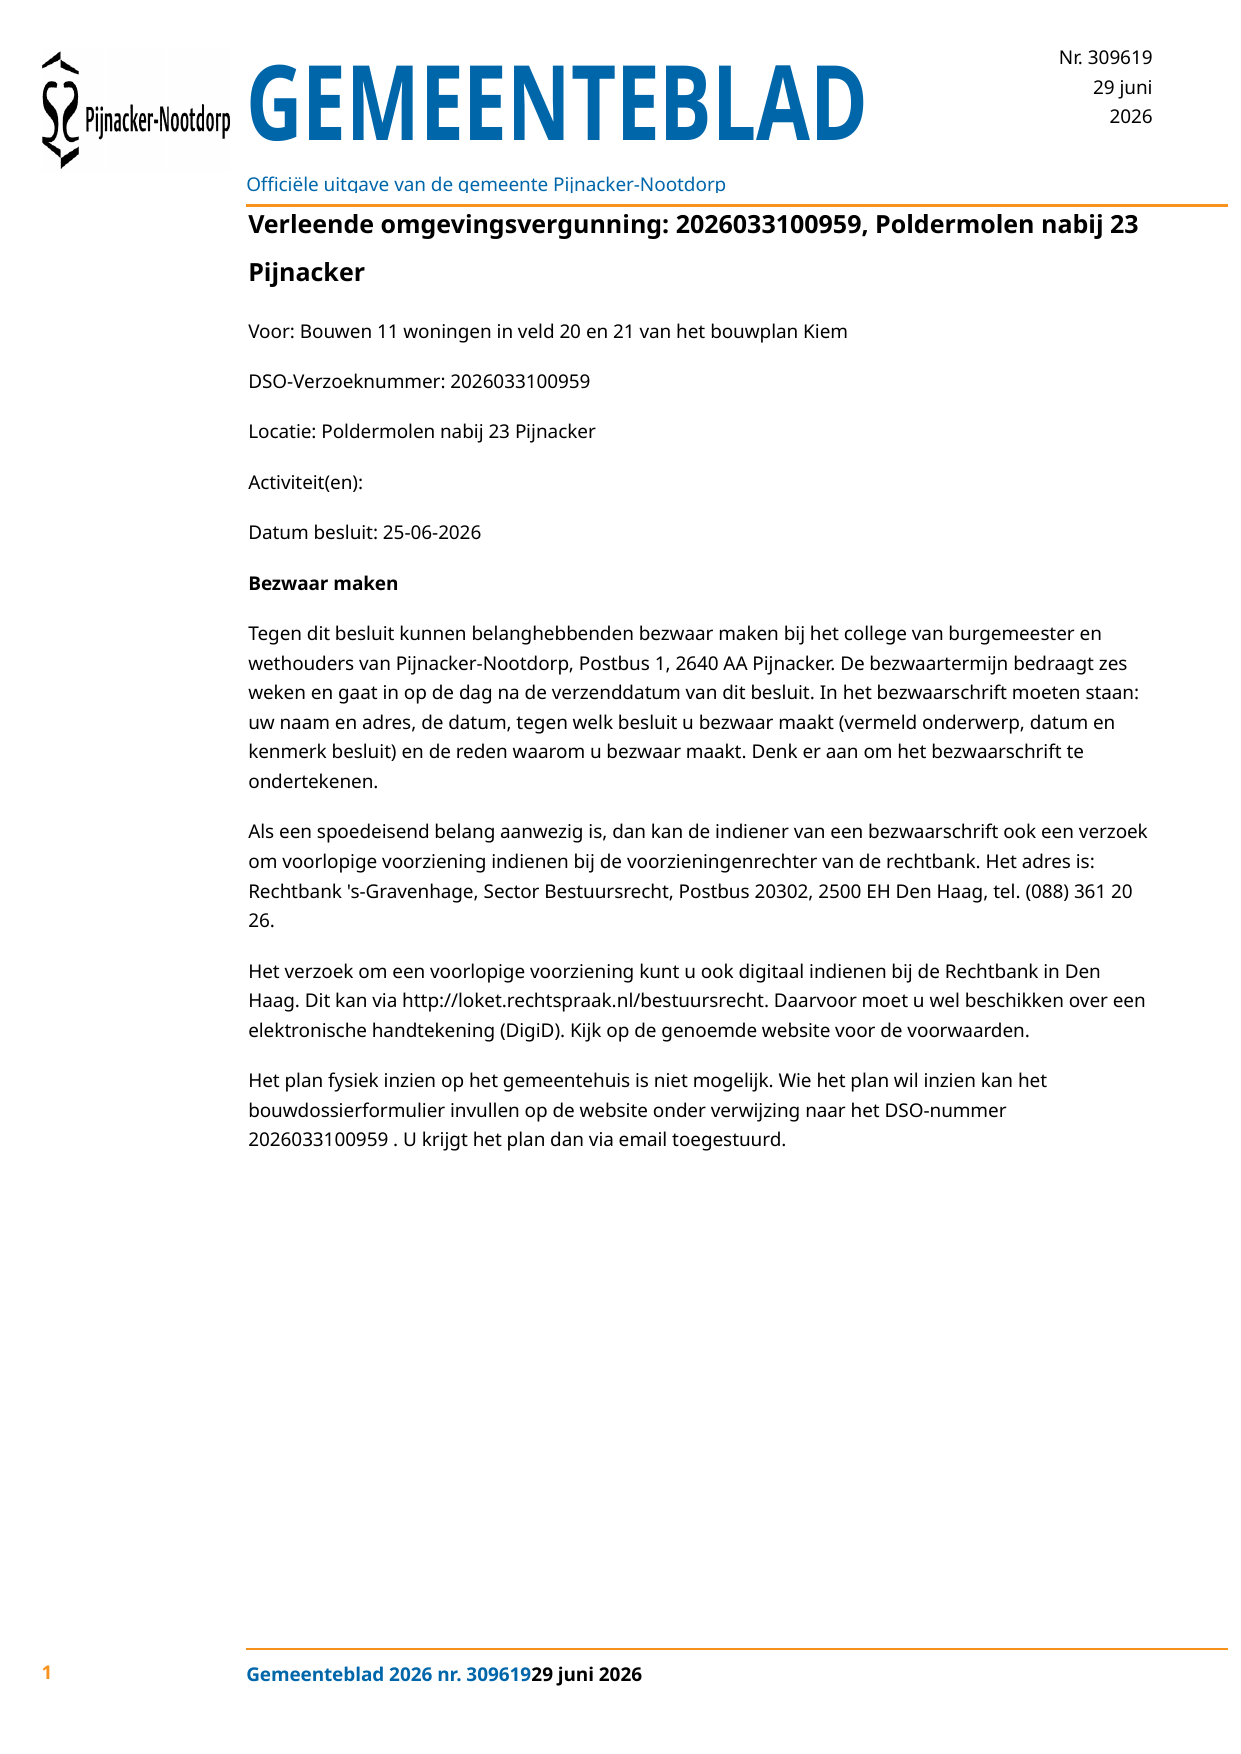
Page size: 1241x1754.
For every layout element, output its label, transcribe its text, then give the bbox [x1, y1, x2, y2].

text Als een spoedeisend belang aanwezig is, dan kan de indiener van een bezwaarschrift ook een verzoek om voorlopige voorziening indienen bij de voorzieningenrechter van de rechtbank. Het adres is: Rechtbank 's-Gravenhage, Sector Bestuursrecht, Postbus 20302, 2500 EH Den Haag, tel. (088) 361 20 26. [248, 819, 1152, 933]
text Het plan fysiek inzien op het gemeentehuis is niet mogelijk. Wie het plan wil inzien kan het bouwdossierformulier invullen op de website onder verwijzing naar het DSO-nummer 2026033100959 . U krijgt het plan dan via email toegestuurd. [248, 1067, 1152, 1152]
text Tegen dit besluit kunnen belanghebbenden bezwaar maken bij het college van burgemeester en wethouders van Pijnacker-Nootdorp, Postbus 1, 2640 AA Pijnacker. De bezwaartermijn bedraagt zes weken en gaat in op de dag na de verzenddatum van dit besluit. In het bezwaarschrift moeten staan: uw naam en adres, de datum, tegen welk besluit u bezwaar maakt (vermeld onderwerp, datum en kenmerk besluit) en de reden waarom u bezwaar maakt. Denk er aan om het bezwaarschrift te ondertekenen. [248, 620, 1152, 794]
text Het verzoek om een voorlopige voorziening kunt u ook digitaal indienen bij de Rechtbank in Den Haag. Dit kan via http://loket.rechtspraak.nl/bestuursrecht. Daarvoor moet u wel beschikken over een elektronische handtekening (DigiD). Kijk op de genoemde website voor de voorwaarden. [248, 958, 1152, 1043]
picture [41, 47, 231, 172]
text DSO-Verzoeknummer: 2026033100959 [248, 368, 1152, 394]
text Datum besluit: 25-06-2026 [248, 519, 1152, 545]
text Verleende omgevingsvergunning: 2026033100959, Poldermolen nabij 23 Pijnacker [248, 207, 1152, 288]
text Activiteit(en): [248, 469, 1152, 495]
text Locatie: Poldermolen nabij 23 Pijnacker [248, 419, 1152, 444]
text Bezwaar maken [248, 570, 1152, 596]
text Voor: Bouwen 11 woningen in veld 20 en 21 van het bouwplan Kiem [248, 318, 1152, 344]
